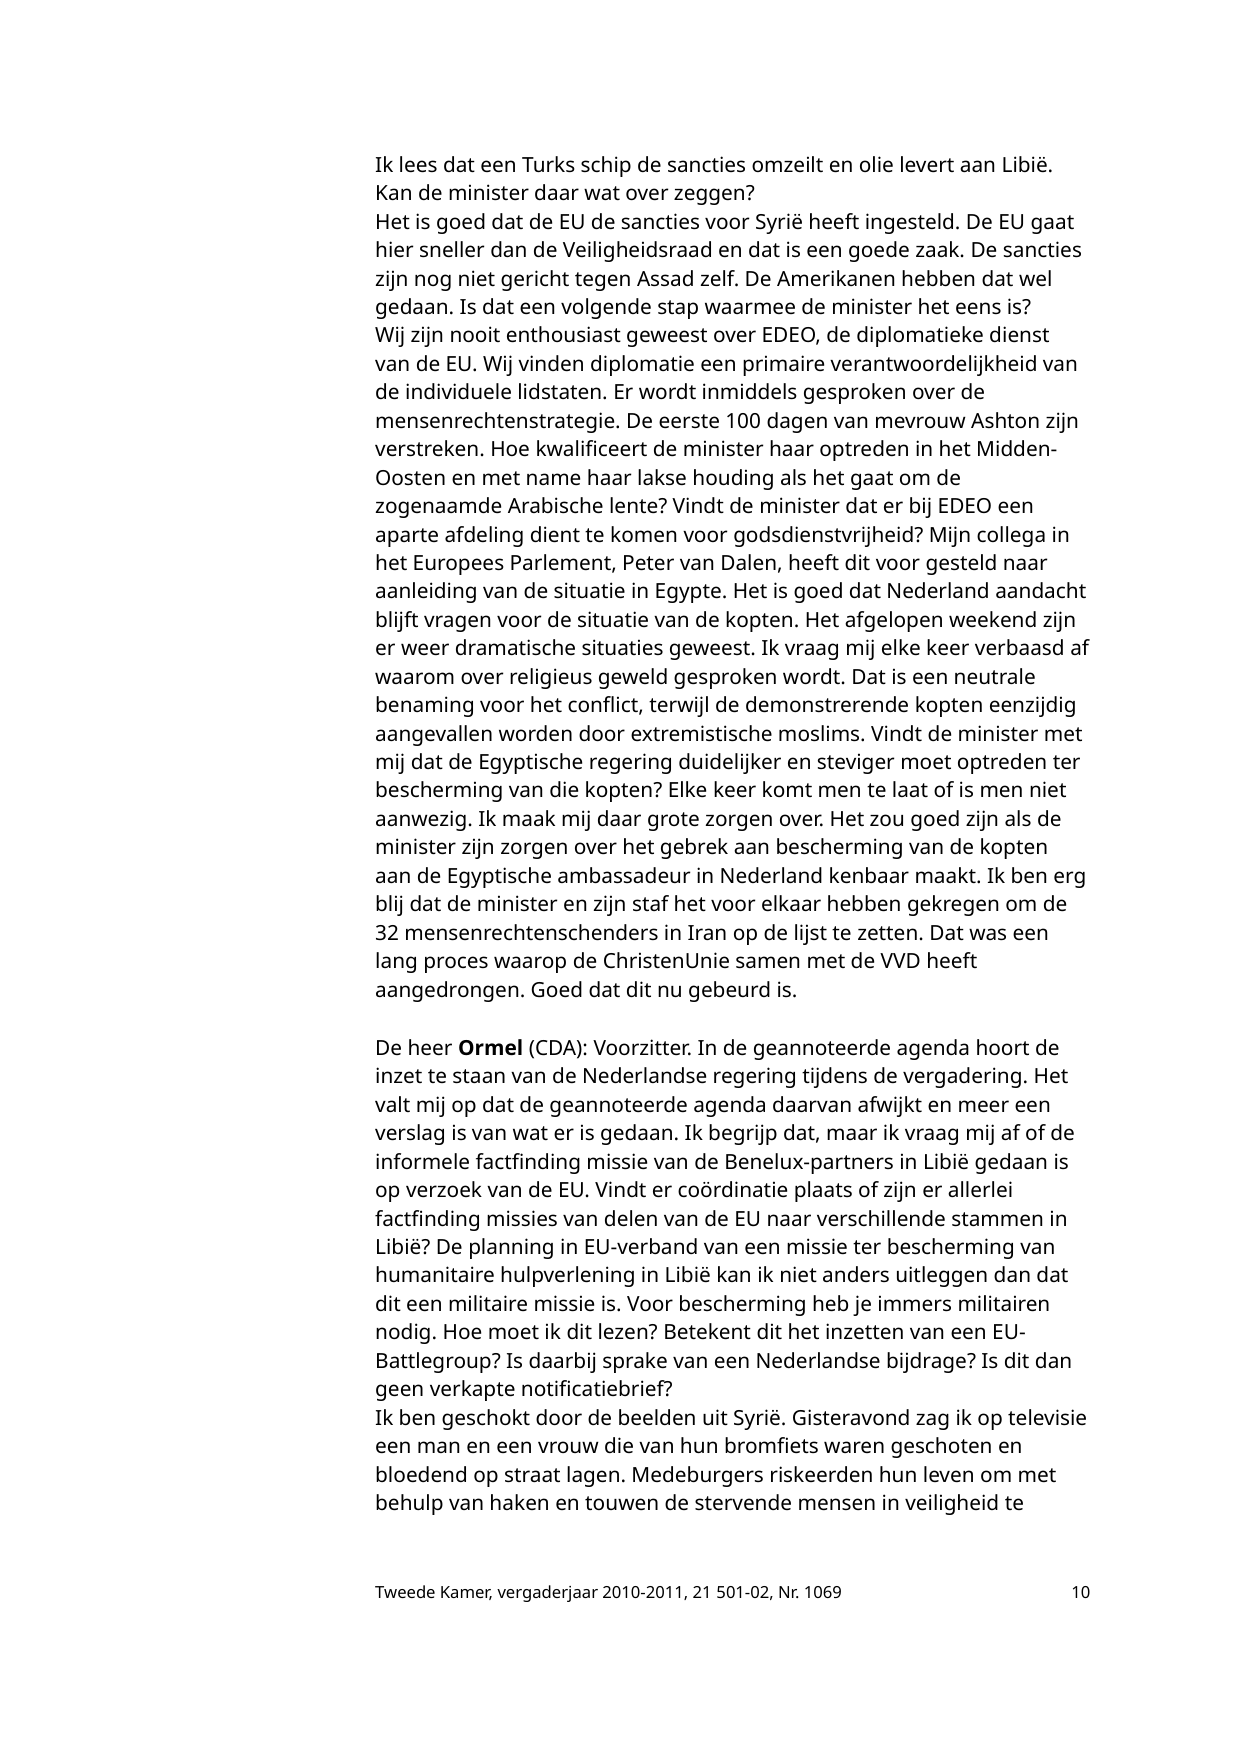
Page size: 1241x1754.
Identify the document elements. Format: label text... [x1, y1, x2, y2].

text Wij zijn nooit enthousiast geweest over EDEO, de diplomatieke dienst van de EU. Wij vinden diplomatie een primaire verantwoordelijkheid van de individuele lidstaten. Er wordt inmiddels gesproken over de mensenrechtenstrategie. De eerste 100 dagen van mevrouw Ashton zijn verstreken. Hoe kwalificeert de minister haar optreden in het Midden-Oosten en met name haar lakse houding als het gaat om de zogenaamde Arabische lente? Vindt de minister dat er bij EDEO een aparte afdeling dient te komen voor godsdienstvrijheid? Mijn collega in het Europees Parlement, Peter van Dalen, heeft dit voor gesteld naar aanleiding van de situatie in Egypte. Het is goed dat Nederland aandacht blijft vragen voor de situatie van de kopten. Het afgelopen weekend zijn er weer dramatische situaties geweest. Ik vraag mij elke keer verbaasd af waarom over religieus geweld gesproken wordt. Dat is een neutrale benaming voor het conflict, terwijl de demonstrerende kopten eenzijdig aangevallen worden door extremistische moslims. Vindt de minister met mij dat de Egyptische regering duidelijker en steviger moet optreden ter bescherming van die kopten? Elke keer komt men te laat of is men niet aanwezig. Ik maak mij daar grote zorgen over. Het zou goed zijn als de minister zijn zorgen over het gebrek aan bescherming van de kopten aan de Egyptische ambassadeur in Nederland kenbaar maakt. Ik ben erg blij dat de minister en zijn staf het voor elkaar hebben gekregen om de 32 mensenrechtenschenders in Iran op de lijst te zetten. Dat was een lang proces waarop de ChristenUnie samen met de VVD heeft aangedrongen. Goed dat dit nu gebeurd is. [375, 321, 1090, 1003]
text Het is goed dat de EU de sancties voor Syrië heeft ingesteld. De EU gaat hier sneller dan de Veiligheidsraad en dat is een goede zaak. De sancties zijn nog niet gericht tegen Assad zelf. De Amerikanen hebben dat wel gedaan. Is dat een volgende stap waarmee de minister het eens is? [375, 207, 1090, 321]
text De heer Ormel (CDA): Voorzitter. In de geannoteerde agenda hoort de inzet te staan van de Nederlandse regering tijdens de vergadering. Het valt mij op dat de geannoteerde agenda daarvan afwijkt en meer een verslag is van wat er is gedaan. Ik begrijp dat, maar ik vraag mij af of de informele factfinding missie van de Benelux-partners in Libië gedaan is op verzoek van de EU. Vindt er coördinatie plaats of zijn er allerlei factfinding missies van delen van de EU naar verschillende stammen in Libië? De planning in EU-verband van een missie ter bescherming van humanitaire hulpverlening in Libië kan ik niet anders uitleggen dan dat dit een militaire missie is. Voor bescherming heb je immers militairen nodig. Hoe moet ik dit lezen? Betekent dit het inzetten van een EU-Battlegroup? Is daarbij sprake van een Nederlandse bijdrage? Is dit dan geen verkapte notificatiebrief? [375, 1033, 1090, 1403]
text Ik lees dat een Turks schip de sancties omzeilt en olie levert aan Libië. Kan de minister daar wat over zeggen? [375, 150, 1090, 207]
text Ik ben geschokt door de beelden uit Syrië. Gisteravond zag ik op televisie een man en een vrouw die van hun bromfiets waren geschoten en bloedend op straat lagen. Medeburgers riskeerden hun leven om met behulp van haken en touwen de stervende mensen in veiligheid te [375, 1403, 1090, 1517]
